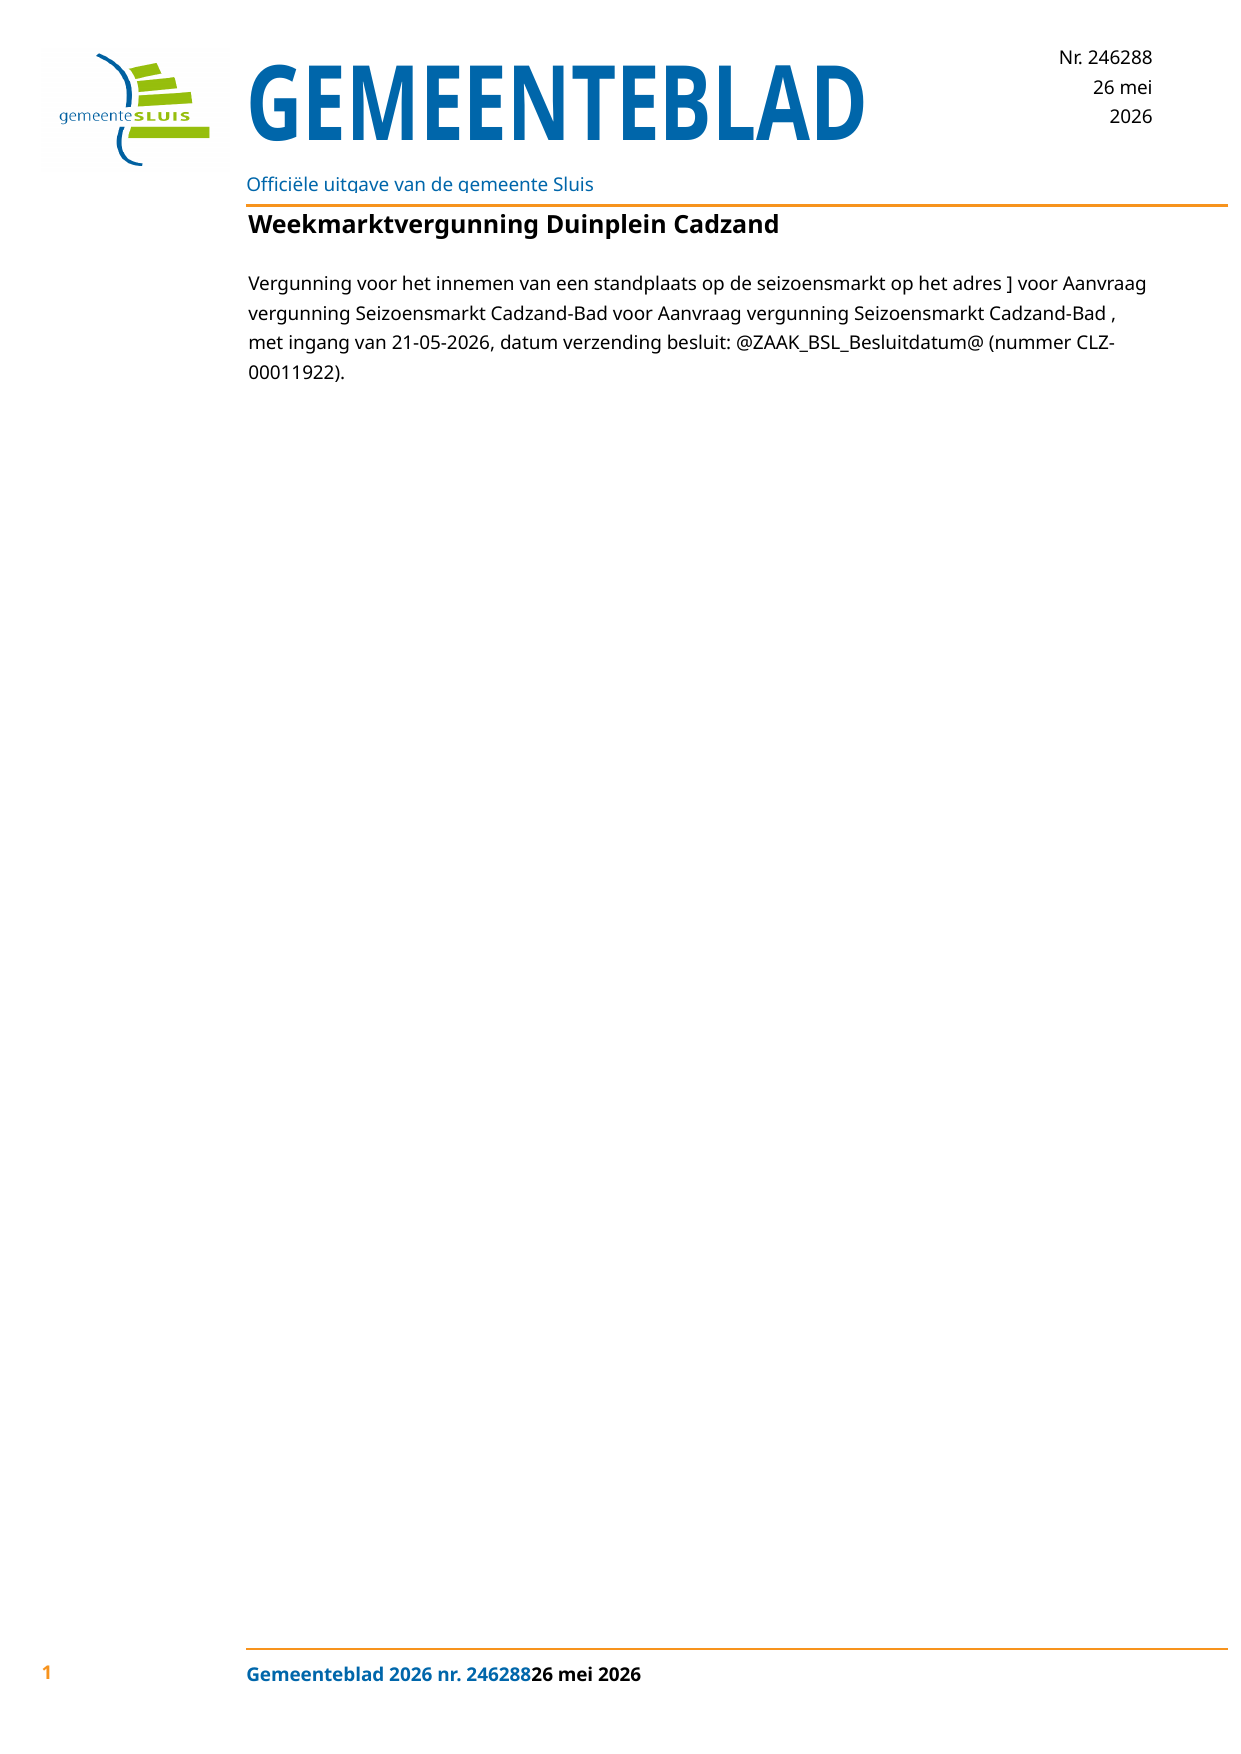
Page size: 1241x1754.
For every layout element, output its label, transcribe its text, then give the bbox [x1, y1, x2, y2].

picture [41, 47, 231, 172]
text Vergunning voor het innemen van een standplaats op de seizoensmarkt op het adres ] voor Aanvraag vergunning Seizoensmarkt Cadzand-Bad voor Aanvraag vergunning Seizoensmarkt Cadzand-Bad , met ingang van 21-05-2026, datum verzending besluit: @ZAAK_BSL_Besluitdatum@ (nummer CLZ-00011922). [248, 270, 1152, 385]
text Weekmarktvergunning Duinplein Cadzand [248, 207, 1152, 241]
